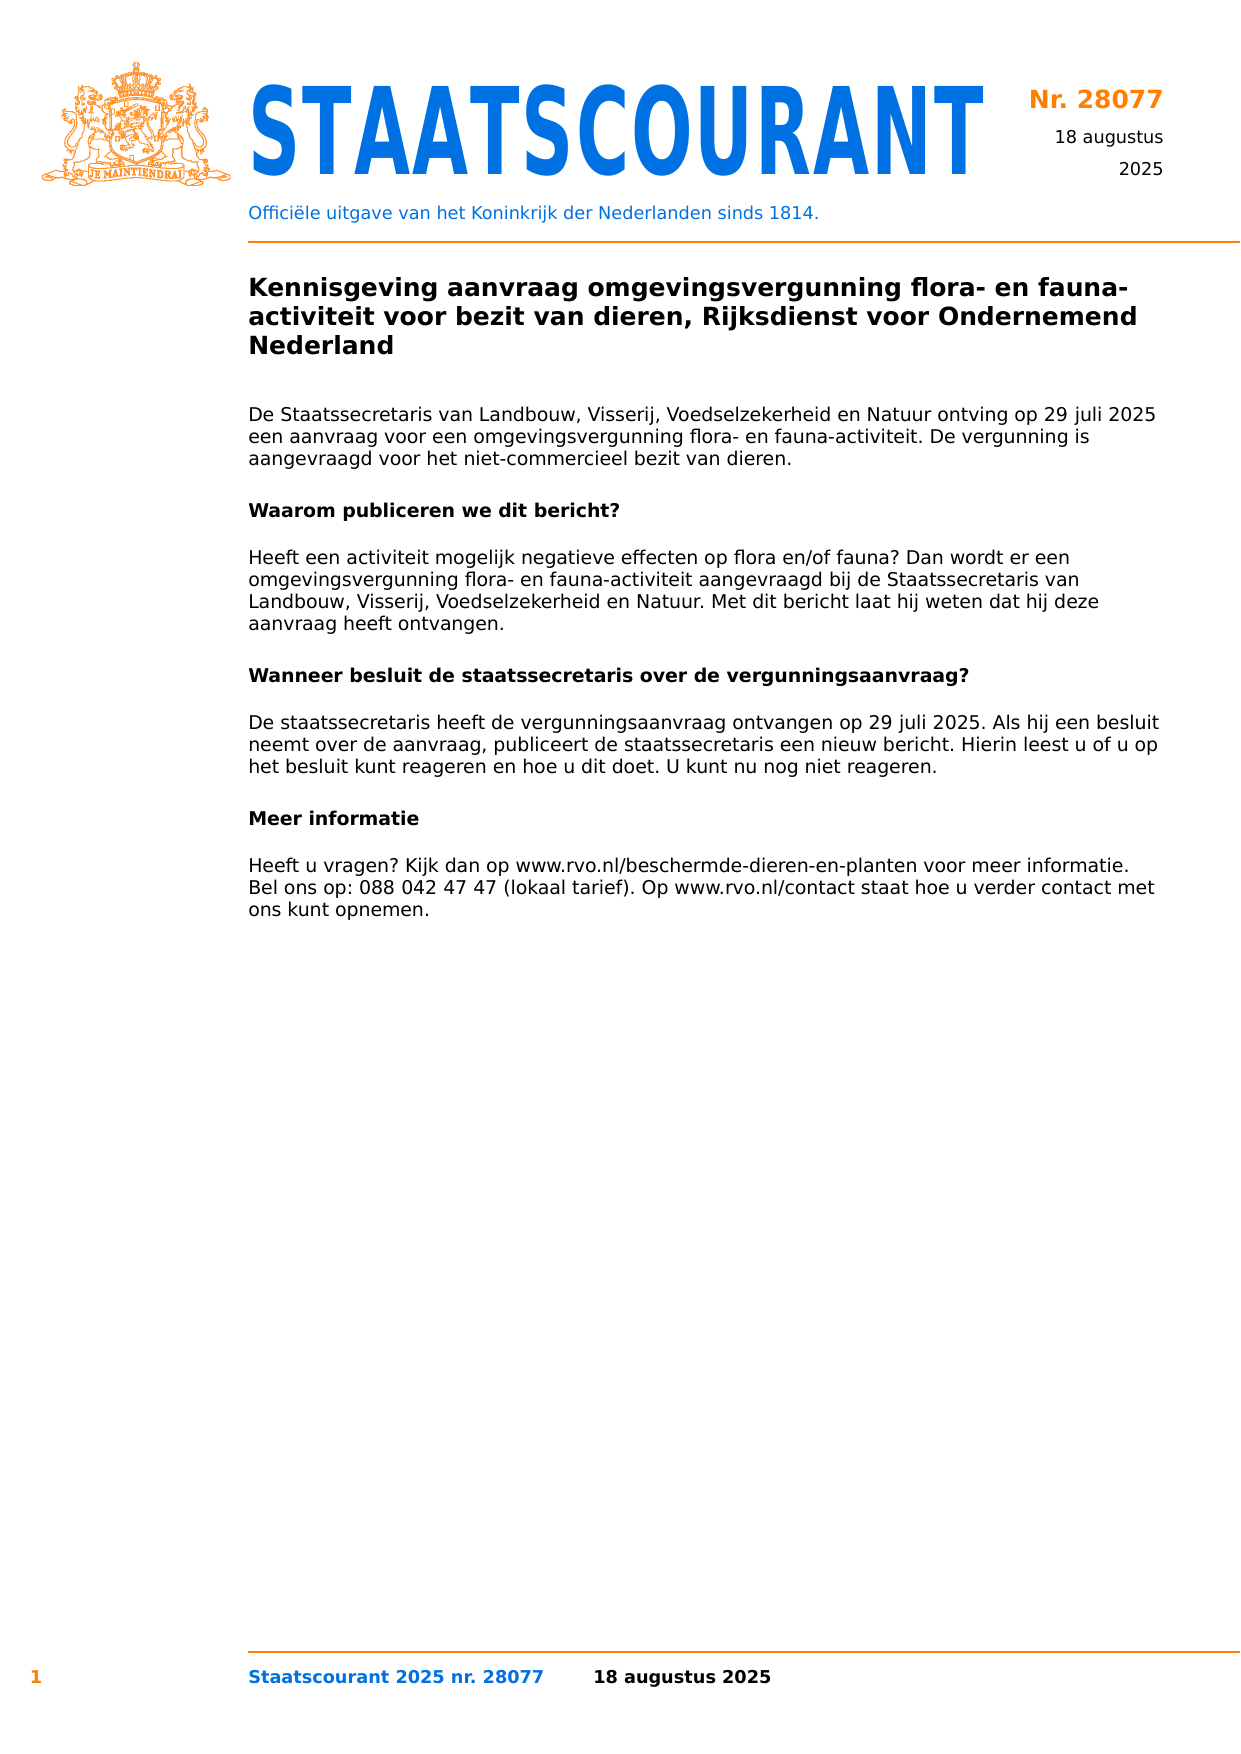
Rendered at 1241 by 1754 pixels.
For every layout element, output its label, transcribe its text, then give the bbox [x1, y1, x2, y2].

subtitle Wanneer besluit de staatssecretaris over de vergunningsaanvraag? [248, 665, 1163, 687]
subtitle Waarom publiceren we dit bericht? [248, 500, 1163, 522]
text De staatssecretaris heeft de vergunningsaanvraag ontvangen op 29 juli 2025. Als hij een besluit neemt over de aanvraag, publiceert de staatssecretaris een nieuw bericht. Hierin leest u of u op het besluit kunt reageren en hoe u dit doet. U kunt nu nog niet reageren. [248, 712, 1163, 778]
table_header Nr. 28077 [998, 62, 1240, 121]
table_header STAATSCOURANT [248, 62, 998, 203]
picture [41, 62, 231, 186]
text Heeft een activiteit mogelijk negatieve effecten op flora en/of fauna? Dan wordt er een omgevingsvergunning flora- en fauna-activiteit aangevraagd bij de Staatssecretaris van Landbouw, Visserij, Voedselzekerheid en Natuur. Met dit bericht laat hij weten dat hij deze aanvraag heeft ontvangen. [248, 547, 1163, 635]
subtitle Meer informatie [248, 808, 1163, 830]
text De Staatssecretaris van Landbouw, Visserij, Voedselzekerheid en Natuur ontving op 29 juli 2025 een aanvraag voor een omgevingsvergunning flora- en fauna-activiteit. De vergunning is aangevraagd voor het niet-commercieel bezit van dieren. [248, 404, 1163, 470]
table_header [25, 62, 248, 241]
table_cell Officiële uitgave van het Koninkrijk der Nederlanden sinds 1814. [248, 203, 1240, 241]
table_cell 2025 [998, 153, 1240, 203]
subtitle Kennisgeving aanvraag omgevingsvergunning flora- en fauna-activiteit voor bezit van dieren, Rijksdienst voor Ondernemend Nederland [248, 273, 1163, 361]
table_cell 18 augustus [998, 121, 1240, 153]
text Heeft u vragen? Kijk dan op www.rvo.nl/beschermde-dieren-en-planten voor meer informatie. Bel ons op: 088 042 47 47 (lokaal tarief). Op www.rvo.nl/contact staat hoe u verder contact met ons kunt opnemen. [248, 855, 1163, 921]
